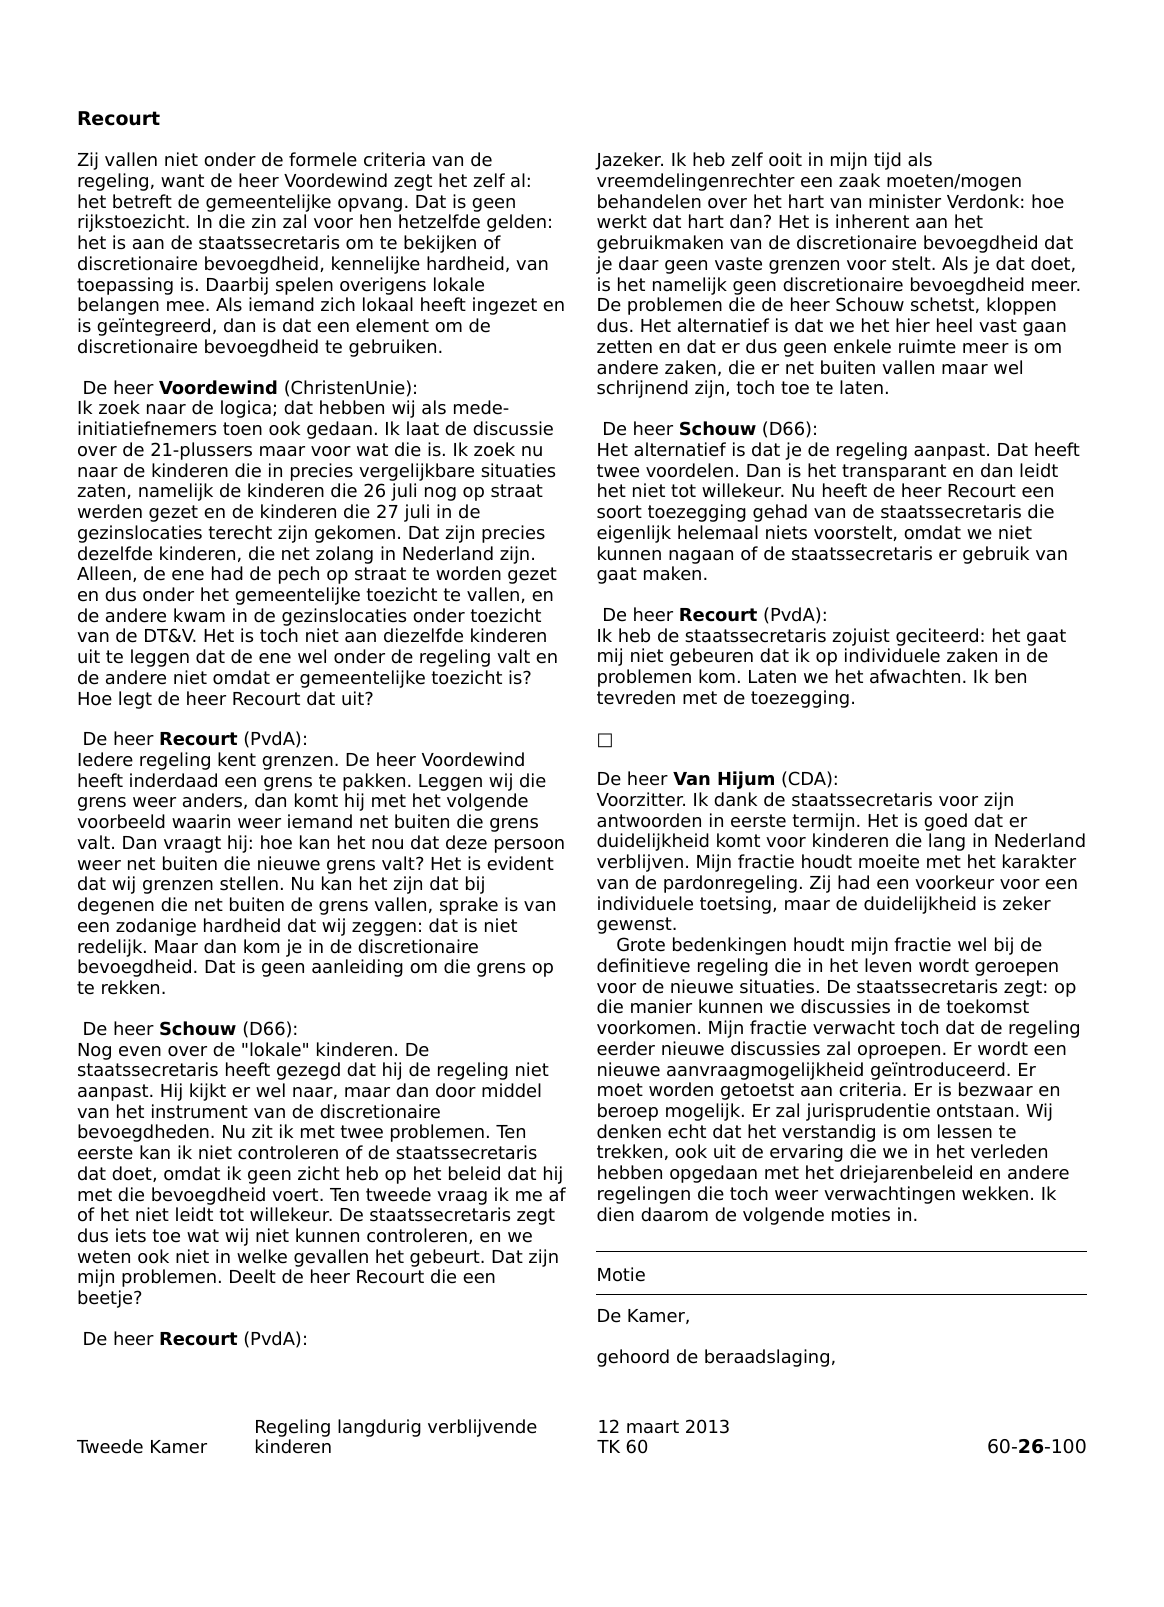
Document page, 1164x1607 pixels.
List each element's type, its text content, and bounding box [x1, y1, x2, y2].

text Voorzitter. Ik dank de staatssecretaris voor zijn antwoorden in eerste termijn. Het is goed dat er duidelijkheid komt voor kinderen die lang in Nederland verblijven. Mijn fractie houdt moeite met het karakter van de pardonregeling. Zij had een voorkeur voor een individuele toetsing, maar de duidelijkheid is zeker gewenst. [596, 790, 1087, 935]
text □ [596, 728, 1087, 749]
text Jazeker. Ik heb zelf ooit in mijn tijd als vreemdelingenrechter een zaak moeten/mogen behandelen over het hart van minister Verdonk: hoe werkt dat hart dan? Het is inherent aan het gebruikmaken van de discretionaire bevoegdheid dat je daar geen vaste grenzen voor stelt. Als je dat doet, is het namelijk geen discretionaire bevoegdheid meer. De problemen die de heer Schouw schetst, kloppen dus. Het alternatief is dat we het hier heel vast gaan zetten en dat er dus geen enkele ruimte meer is om andere zaken, die er net buiten vallen maar wel schrijnend zijn, toch toe te laten. [596, 150, 1087, 399]
text Ik zoek naar de logica; dat hebben wij als mede-initiatiefnemers toen ook gedaan. Ik laat de discussie over de 21-plussers maar voor wat die is. Ik zoek nu naar de kinderen die in precies vergelijkbare situaties zaten, namelijk de kinderen die 26 juli nog op straat werden gezet en de kinderen die 27 juli in de gezinslocaties terecht zijn gekomen. Dat zijn precies dezelfde kinderen, die net zolang in Nederland zijn. Alleen, de ene had de pech op straat te worden gezet en dus onder het gemeentelijke toezicht te vallen, en de andere kwam in de gezinslocaties onder toezicht van de DT&V. Het is toch niet aan diezelfde kinderen uit te leggen dat de ene wel onder de regeling valt en de andere niet omdat er gemeentelijke toezicht is? Hoe legt de heer Recourt dat uit? [77, 398, 567, 709]
text De heer Van Hijum (CDA): [596, 769, 1087, 790]
text gehoord de beraadslaging, [596, 1347, 1087, 1367]
text De heer Recourt (PvdA): [77, 729, 567, 750]
text Ik heb de staatssecretaris zojuist geciteerd: het gaat mij niet gebeuren dat ik op individuele zaken in de problemen kom. Laten we het afwachten. Ik ben tevreden met de toezegging. [596, 626, 1087, 708]
text De heer Recourt (PvdA): [77, 1329, 567, 1349]
text Motie [596, 1265, 1087, 1286]
text De heer Recourt (PvdA): [596, 605, 1087, 626]
text De heer Schouw (D66): [77, 1019, 567, 1039]
text Iedere regeling kent grenzen. De heer Voordewind heeft inderdaad een grens te pakken. Leggen wij die grens weer anders, dan komt hij met het volgende voorbeeld waarin weer iemand net buiten die grens valt. Dan vraagt hij: hoe kan het nou dat deze persoon weer net buiten die nieuwe grens valt? Het is evident dat wij grenzen stellen. Nu kan het zijn dat bij degenen die net buiten de grens vallen, sprake is van een zodanige hardheid dat wij zeggen: dat is niet redelijk. Maar dan kom je in de discretionaire bevoegdheid. Dat is geen aanleiding om die grens op te rekken. [77, 750, 567, 999]
text De heer Schouw (D66): [596, 419, 1087, 440]
text De Kamer, [596, 1306, 1087, 1327]
text Het alternatief is dat je de regeling aanpast. Dat heeft twee voordelen. Dan is het transparant en dan leidt het niet tot willekeur. Nu heeft de heer Recourt een soort toezegging gehad van de staatssecretaris die eigenlijk helemaal niets voorstelt, omdat we niet kunnen nagaan of de staatssecretaris er gebruik van gaat maken. [596, 440, 1087, 585]
text Grote bedenkingen houdt mijn fractie wel bij de definitieve regeling die in het leven wordt geroepen voor de nieuwe situaties. De staatssecretaris zegt: op die manier kunnen we discussies in de toekomst voorkomen. Mijn fractie verwacht toch dat de regeling eerder nieuwe discussies zal oproepen. Er wordt een nieuwe aanvraagmogelijkheid geïntroduceerd. Er moet worden getoetst aan criteria. Er is bezwaar en beroep mogelijk. Er zal jurisprudentie ontstaan. Wij denken echt dat het verstandig is om lessen te trekken, ook uit de ervaring die we in het verleden hebben opgedaan met het driejarenbeleid en andere regelingen die toch weer verwachtingen wekken. Ik dien daarom de volgende moties in. [596, 935, 1087, 1225]
text Nog even over de "lokale" kinderen. De staatssecretaris heeft gezegd dat hij de regeling niet aanpast. Hij kijkt er wel naar, maar dan door middel van het instrument van de discretionaire bevoegdheden. Nu zit ik met twee problemen. Ten eerste kan ik niet controleren of de staatssecretaris dat doet, omdat ik geen zicht heb op het beleid dat hij met die bevoegdheid voert. Ten tweede vraag ik me af of het niet leidt tot willekeur. De staatssecretaris zegt dus iets toe wat wij niet kunnen controleren, en we weten ook niet in welke gevallen het gebeurt. Dat zijn mijn problemen. Deelt de heer Recourt die een beetje? [77, 1039, 567, 1309]
text Zij vallen niet onder de formele criteria van de regeling, want de heer Voordewind zegt het zelf al: het betreft de gemeentelijke opvang. Dat is geen rijkstoezicht. In die zin zal voor hen hetzelfde gelden: het is aan de staatssecretaris om te bekijken of discretionaire bevoegdheid, kennelijke hardheid, van toepassing is. Daarbij spelen overigens lokale belangen mee. Als iemand zich lokaal heeft ingezet en is geïntegreerd, dan is dat een element om de discretionaire bevoegdheid te gebruiken. [77, 150, 567, 357]
text De heer Voordewind (ChristenUnie): [77, 377, 567, 398]
